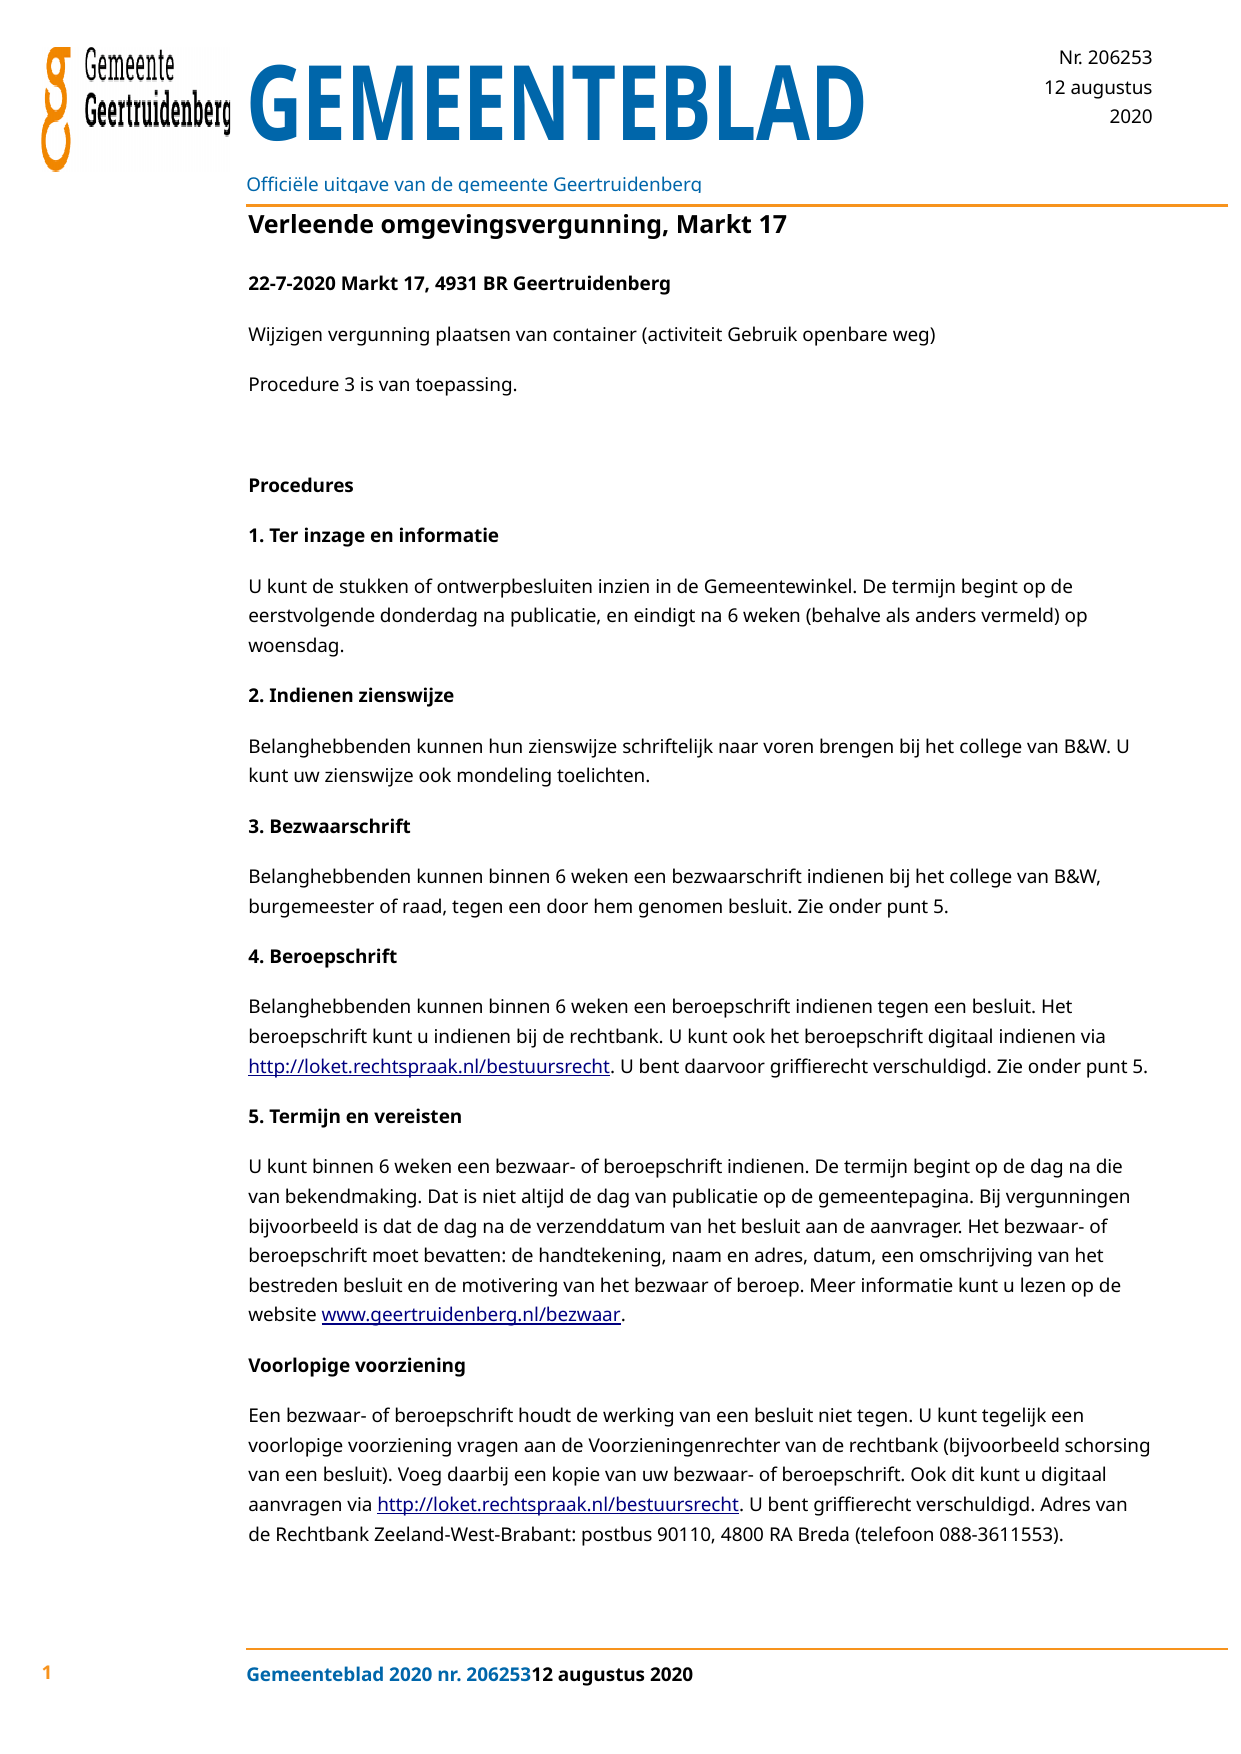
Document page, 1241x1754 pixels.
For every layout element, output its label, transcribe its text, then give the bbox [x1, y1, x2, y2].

text Belanghebbenden kunnen binnen 6 weken een beroepschrift indienen tegen een besluit. Het beroepschrift kunt u indienen bij de rechtbank. U kunt ook het beroepschrift digitaal indienen via http://loket.rechtspraak.nl/bestuursrecht. U bent daarvoor griffierecht verschuldigd. Zie onder punt 5. [248, 994, 1152, 1078]
text 5. Termijn en vereisten [248, 1103, 1152, 1129]
text Wijzigen vergunning plaatsen van container (activiteit Gebruik openbare weg) [248, 321, 1152, 346]
text Verleende omgevingsvergunning, Markt 17 [248, 207, 1152, 241]
text U kunt binnen 6 weken een bezwaar- of beroepschrift indienen. De termijn begint op de dag na die van bekendmaking. Dat is niet altijd de dag van publicatie op de gemeentepagina. Bij vergunningen bijvoorbeeld is dat de dag na de verzenddatum van het besluit aan de aanvrager. Het bezwaar- of beroepschrift moet bevatten: de handtekening, naam en adres, datum, een omschrijving van het bestreden besluit en de motivering van het bezwaar of beroep. Meer informatie kunt u lezen op de website www.geertruidenberg.nl/bezwaar. [248, 1154, 1152, 1327]
text U kunt de stukken of ontwerpbesluiten inzien in de Gemeentewinkel. De termijn begint op de eerstvolgende donderdag na publicatie, en eindigt na 6 weken (behalve als anders vermeld) op woensdag. [248, 573, 1152, 658]
text 22-7-2020 Markt 17, 4931 BR Geertruidenberg [248, 270, 1152, 296]
text 2. Indienen zienswijze [248, 682, 1152, 708]
text Belanghebbenden kunnen hun zienswijze schriftelijk naar voren brengen bij het college van B&W. U kunt uw zienswijze ook mondeling toelichten. [248, 733, 1152, 788]
text Een bezwaar- of beroepschrift houdt de werking van een besluit niet tegen. U kunt tegelijk een voorlopige voorziening vragen aan de Voorzieningenrechter van de rechtbank (bijvoorbeeld schorsing van een besluit). Voeg daarbij een kopie van uw bezwaar- of beroepschrift. Ook dit kunt u digitaal aanvragen via http://loket.rechtspraak.nl/bestuursrecht. U bent griffierecht verschuldigd. Adres van de Rechtbank Zeeland-West-Brabant: postbus 90110, 4800 RA Breda (telefoon 088-3611553). [248, 1402, 1152, 1546]
text Procedures [248, 472, 1152, 498]
text Belanghebbenden kunnen binnen 6 weken een bezwaarschrift indienen bij het college van B&W, burgemeester of raad, tegen een door hem genomen besluit. Zie onder punt 5. [248, 863, 1152, 918]
picture [41, 47, 231, 172]
text 4. Beroepschrift [248, 943, 1152, 969]
text 1. Ter inzage en informatie [248, 522, 1152, 548]
text 3. Bezwaarschrift [248, 813, 1152, 838]
text Voorlopige voorziening [248, 1352, 1152, 1378]
text Procedure 3 is van toepassing. [248, 371, 1152, 397]
